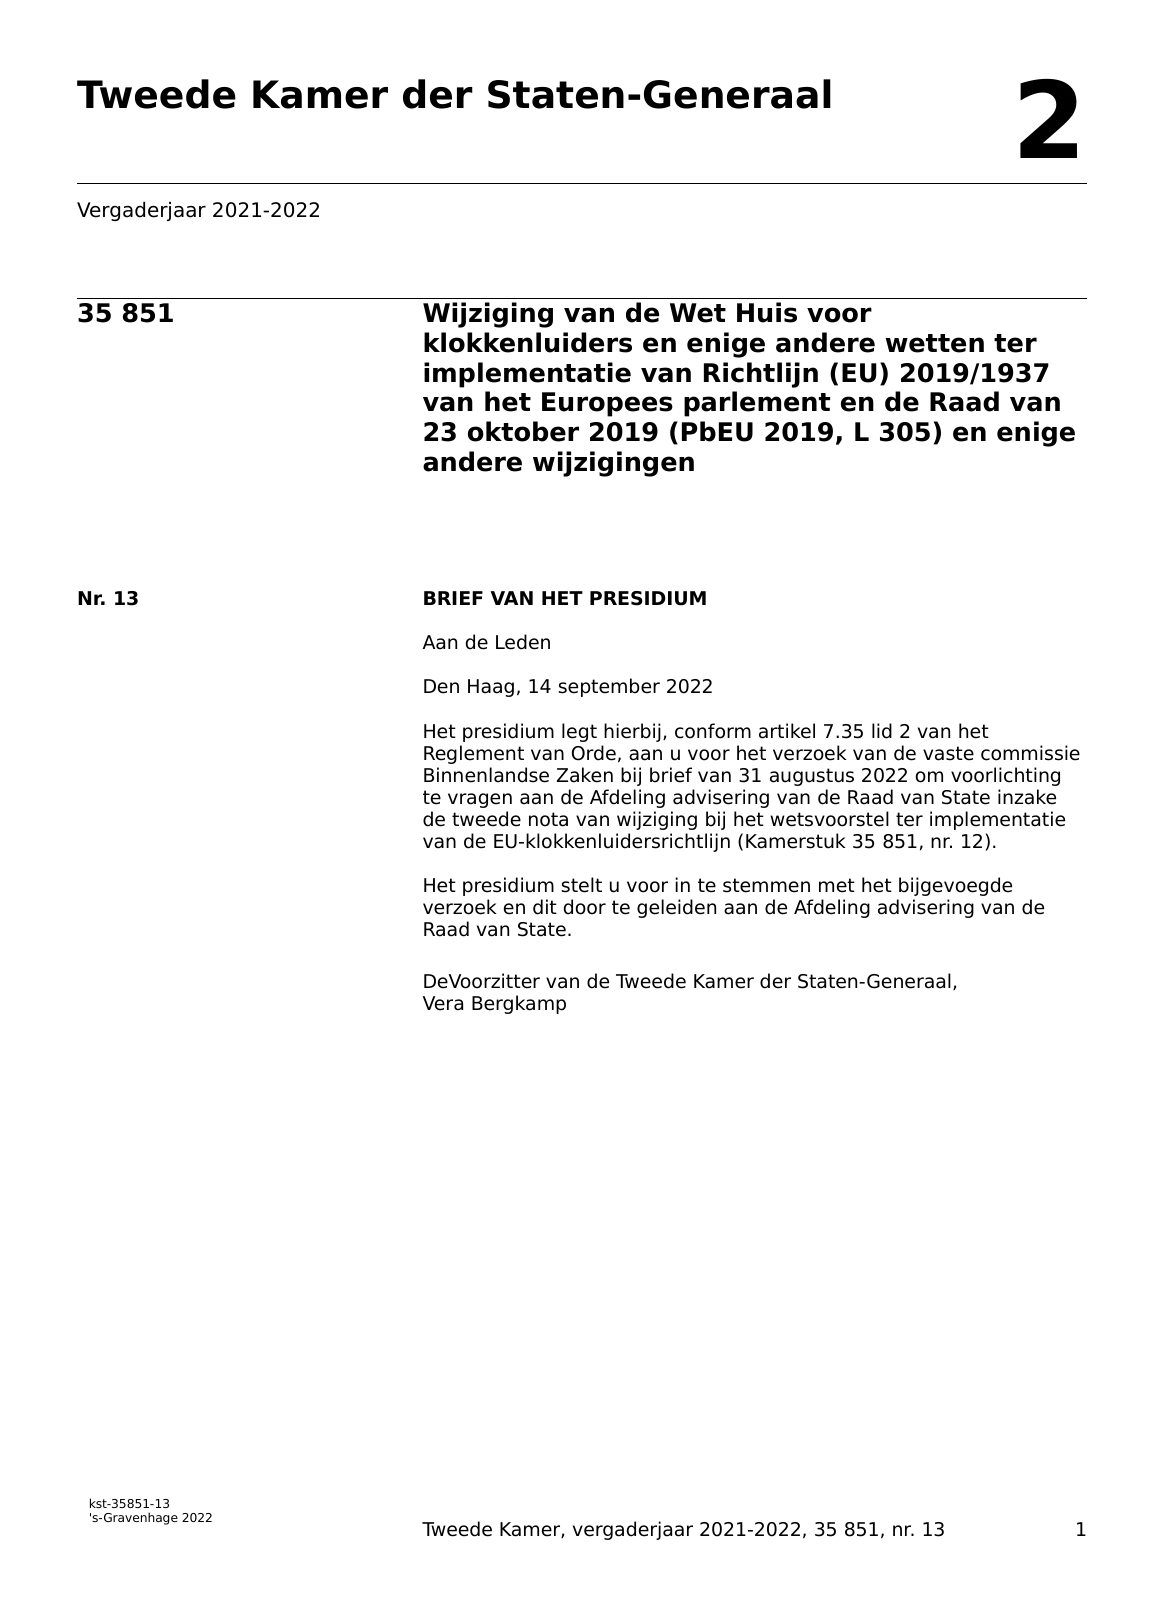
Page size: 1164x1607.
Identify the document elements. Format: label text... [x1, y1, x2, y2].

text Aan de Leden [422, 632, 1087, 654]
text Het presidium legt hierbij, conform artikel 7.35 lid 2 van het Reglement van Orde, aan u voor het verzoek van de vaste commissie Binnenlandse Zaken bij brief van 31 augustus 2022 om voorlichting te vragen aan de Afdeling advisering van de Raad van State inzake de tweede nota van wijziging bij het wetsvoorstel ter implementatie van de EU-klokkenluidersrichtlijn (Kamerstuk 35 851, nr. 12). [422, 721, 1087, 852]
subtitle 35 851 Wijziging van de Wet Huis voor klokkenluiders en enige andere wetten ter implementatie van Richtlijn (EU) 2019/1937 van het Europees parlement en de Raad van 23 oktober 2019 (PbEU 2019, L 305) en enige andere wijzigingen [77, 299, 1087, 477]
text kst-35851-13 [88, 1497, 323, 1511]
table_cell Vergaderjaar 2021-2022 [77, 184, 1087, 298]
text DeVoorzitter van de Tweede Kamer der Staten-Generaal, Vera Bergkamp [422, 971, 1087, 1014]
table_header Tweede Kamer der Staten-Generaal [77, 59, 886, 183]
subtitle Nr. 13 BRIEF VAN HET PRESIDIUM [77, 588, 1087, 610]
text Het presidium stelt u voor in te stemmen met het bijgevoegde verzoek en dit door te geleiden aan de Afdeling advisering van de Raad van State. [422, 875, 1087, 941]
table_header 2 [886, 59, 1087, 183]
text Den Haag, 14 september 2022 [422, 676, 1087, 698]
text 's-Gravenhage 2022 [88, 1511, 323, 1525]
